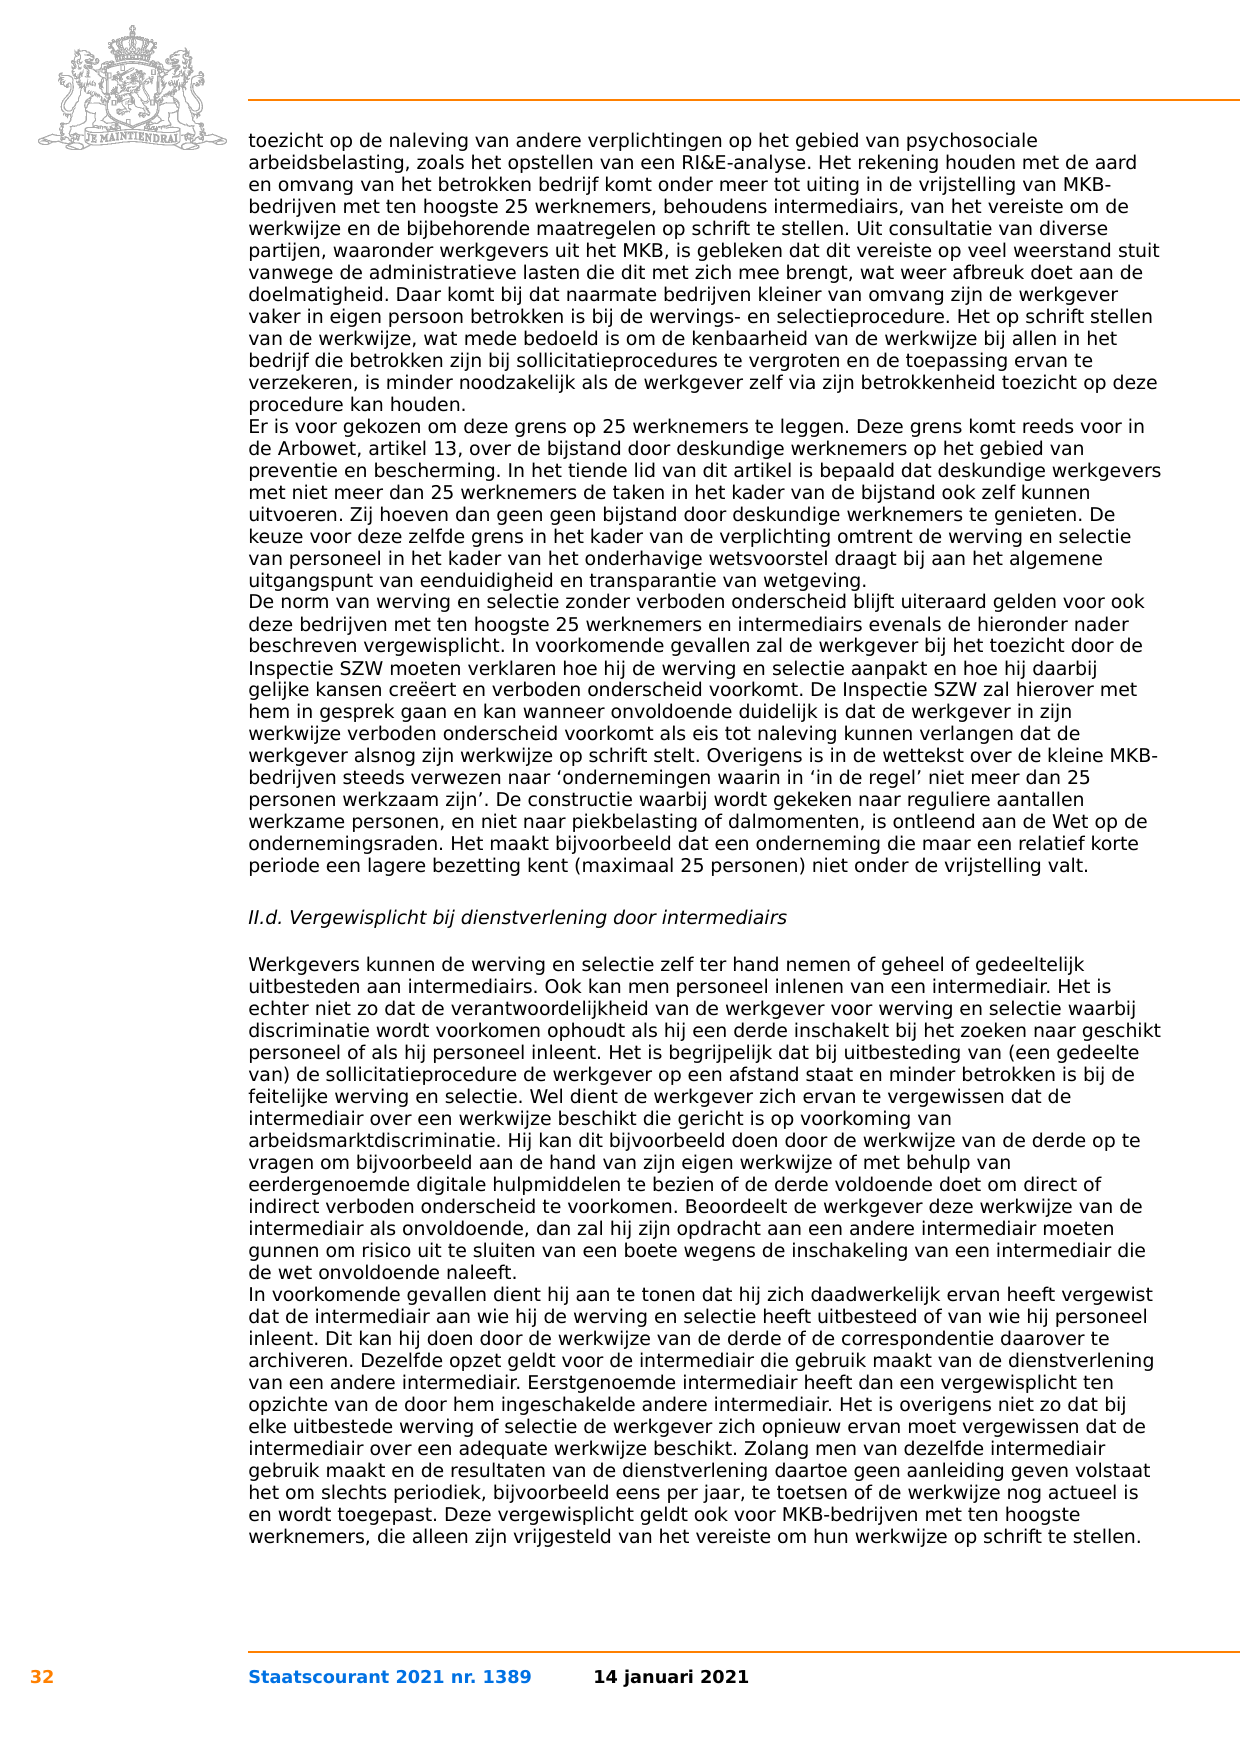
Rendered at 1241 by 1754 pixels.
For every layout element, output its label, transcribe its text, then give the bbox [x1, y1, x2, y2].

picture [38, 25, 227, 150]
text Er is voor gekozen om deze grens op 25 werknemers te leggen. Deze grens komt reeds voor in de Arbowet, artikel 13, over de bijstand door deskundige werknemers op het gebied van preventie en bescherming. In het tiende lid van dit artikel is bepaald dat deskundige werkgevers met niet meer dan 25 werknemers de taken in het kader van de bijstand ook zelf kunnen uitvoeren. Zij hoeven dan geen geen bijstand door deskundige werknemers te genieten. De keuze voor deze zelfde grens in het kader van de verplichting omtrent de werving en selectie van personeel in het kader van het onderhavige wetsvoorstel draagt bij aan het algemene uitgangspunt van eenduidigheid en transparantie van wetgeving. [248, 416, 1163, 591]
text De norm van werving en selectie zonder verboden onderscheid blijft uiteraard gelden voor ook deze bedrijven met ten hoogste 25 werknemers en intermediairs evenals de hieronder nader beschreven vergewisplicht. In voorkomende gevallen zal de werkgever bij het toezicht door de Inspectie SZW moeten verklaren hoe hij de werving en selectie aanpakt en hoe hij daarbij gelijke kansen creëert en verboden onderscheid voorkomt. De Inspectie SZW zal hierover met hem in gesprek gaan en kan wanneer onvoldoende duidelijk is dat de werkgever in zijn werkwijze verboden onderscheid voorkomt als eis tot naleving kunnen verlangen dat de werkgever alsnog zijn werkwijze op schrift stelt. Overigens is in de wettekst over de kleine MKB-bedrijven steeds verwezen naar ‘ondernemingen waarin in ‘in de regel’ niet meer dan 25 personen werkzaam zijn’. De constructie waarbij wordt gekeken naar reguliere aantallen werkzame personen, en niet naar piekbelasting of dalmomenten, is ontleend aan de Wet op de ondernemingsraden. Het maakt bijvoorbeeld dat een onderneming die maar een relatief korte periode een lagere bezetting kent (maximaal 25 personen) niet onder de vrijstelling valt. [248, 591, 1163, 877]
text Werkgevers kunnen de werving en selectie zelf ter hand nemen of geheel of gedeeltelijk uitbesteden aan intermediairs. Ook kan men personeel inlenen van een intermediair. Het is echter niet zo dat de verantwoordelijkheid van de werkgever voor werving en selectie waarbij discriminatie wordt voorkomen ophoudt als hij een derde inschakelt bij het zoeken naar geschikt personeel of als hij personeel inleent. Het is begrijpelijk dat bij uitbesteding van (een gedeelte van) de sollicitatieprocedure de werkgever op een afstand staat en minder betrokken is bij de feitelijke werving en selectie. Wel dient de werkgever zich ervan te vergewissen dat de intermediair over een werkwijze beschikt die gericht is op voorkoming van arbeidsmarktdiscriminatie. Hij kan dit bijvoorbeeld doen door de werkwijze van de derde op te vragen om bijvoorbeeld aan de hand van zijn eigen werkwijze of met behulp van eerdergenoemde digitale hulpmiddelen te bezien of de derde voldoende doet om direct of indirect verboden onderscheid te voorkomen. Beoordeelt de werkgever deze werkwijze van de intermediair als onvoldoende, dan zal hij zijn opdracht aan een andere intermediair moeten gunnen om risico uit te sluiten van een boete wegens de inschakeling van een intermediair die de wet onvoldoende naleeft. [248, 954, 1163, 1284]
subtitle II.d. Vergewisplicht bij dienstverlening door intermediairs [248, 907, 1163, 929]
text toezicht op de naleving van andere verplichtingen op het gebied van psychosociale arbeidsbelasting, zoals het opstellen van een RI&E-analyse. Het rekening houden met de aard en omvang van het betrokken bedrijf komt onder meer tot uiting in de vrijstelling van MKB-bedrijven met ten hoogste 25 werknemers, behoudens intermediairs, van het vereiste om de werkwijze en de bijbehorende maatregelen op schrift te stellen. Uit consultatie van diverse partijen, waaronder werkgevers uit het MKB, is gebleken dat dit vereiste op veel weerstand stuit vanwege de administratieve lasten die dit met zich mee brengt, wat weer afbreuk doet aan de doelmatigheid. Daar komt bij dat naarmate bedrijven kleiner van omvang zijn de werkgever vaker in eigen persoon betrokken is bij de wervings- en selectieprocedure. Het op schrift stellen van de werkwijze, wat mede bedoeld is om de kenbaarheid van de werkwijze bij allen in het bedrijf die betrokken zijn bij sollicitatieprocedures te vergroten en de toepassing ervan te verzekeren, is minder noodzakelijk als de werkgever zelf via zijn betrokkenheid toezicht op deze procedure kan houden. [248, 130, 1163, 416]
text In voorkomende gevallen dient hij aan te tonen dat hij zich daadwerkelijk ervan heeft vergewist dat de intermediair aan wie hij de werving en selectie heeft uitbesteed of van wie hij personeel inleent. Dit kan hij doen door de werkwijze van de derde of de correspondentie daarover te archiveren. Dezelfde opzet geldt voor de intermediair die gebruik maakt van de dienstverlening van een andere intermediair. Eerstgenoemde intermediair heeft dan een vergewisplicht ten opzichte van de door hem ingeschakelde andere intermediair. Het is overigens niet zo dat bij elke uitbestede werving of selectie de werkgever zich opnieuw ervan moet vergewissen dat de intermediair over een adequate werkwijze beschikt. Zolang men van dezelfde intermediair gebruik maakt en de resultaten van de dienstverlening daartoe geen aanleiding geven volstaat het om slechts periodiek, bijvoorbeeld eens per jaar, te toetsen of de werkwijze nog actueel is en wordt toegepast. Deze vergewisplicht geldt ook voor MKB-bedrijven met ten hoogste werknemers, die alleen zijn vrijgesteld van het vereiste om hun werkwijze op schrift te stellen. [248, 1284, 1163, 1548]
